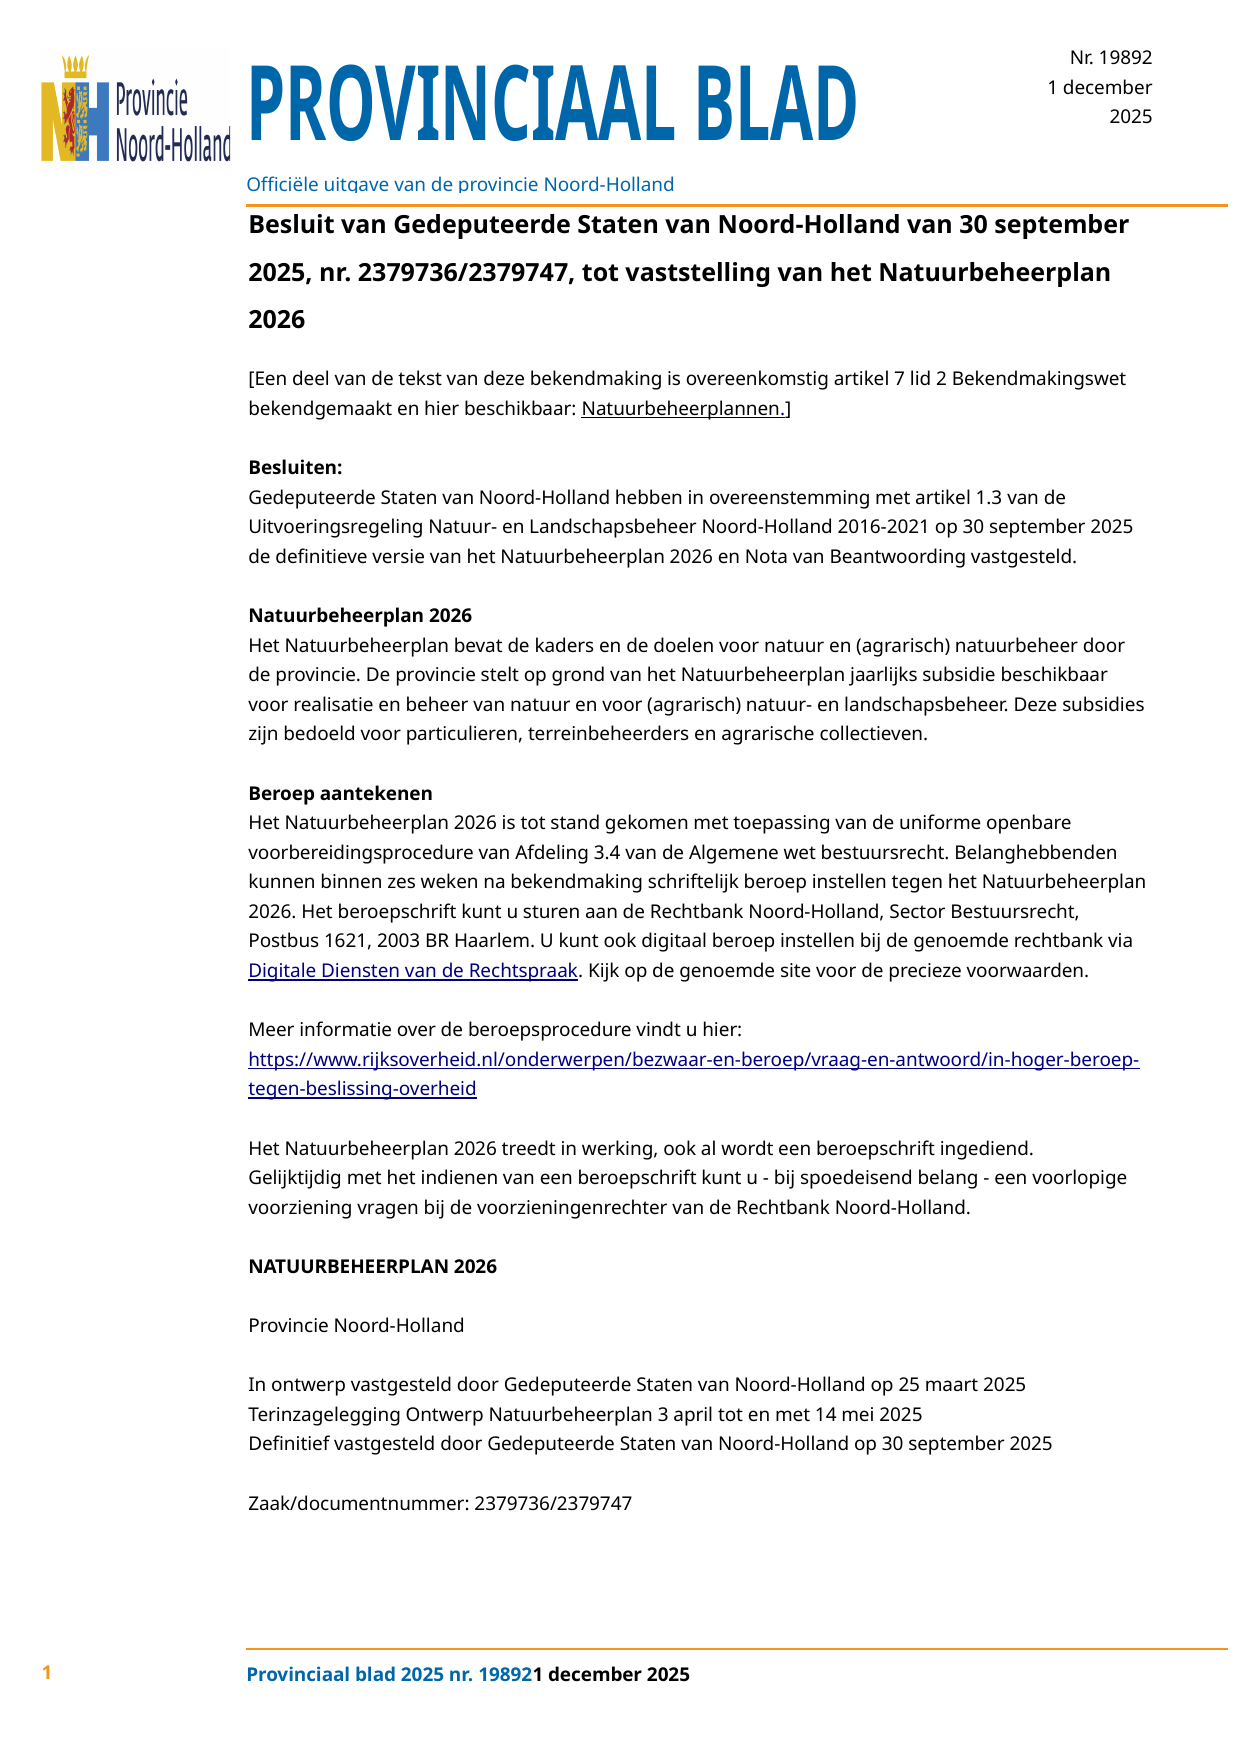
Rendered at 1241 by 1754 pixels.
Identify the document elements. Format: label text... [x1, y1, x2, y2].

text [Een deel van de tekst van deze bekendmaking is overeenkomstig artikel 7 lid 2 Bekendmakingswet bekendgemaakt en hier beschikbaar: Natuurbeheerplannen.] [248, 366, 1152, 421]
text Terinzagelegging Ontwerp Natuurbeheerplan 3 april tot en met 14 mei 2025 [248, 1401, 1152, 1427]
text Gedeputeerde Staten van Noord-Holland hebben in overeenstemming met artikel 1.3 van de Uitvoeringsregeling Natuur- en Landschapsbeheer Noord-Holland 2016-2021 op 30 september 2025 de definitieve versie van het Natuurbeheerplan 2026 en Nota van Beantwoording vastgesteld. [248, 484, 1152, 569]
text Zaak/documentnummer: 2379736/2379747 [248, 1490, 1152, 1515]
text Meer informatie over de beroepsprocedure vindt u hier: https://www.rijksoverheid.nl/onderwerpen/bezwaar-en-beroep/vraag-en-antwoord/in-hoger-beroep-tegen-beslissing-overheid [248, 1016, 1152, 1101]
text NATUURBEHEERPLAN 2026 [248, 1253, 1152, 1279]
text Provincie Noord-Holland [248, 1312, 1152, 1338]
text Natuurbeheerplan 2026 [248, 602, 1152, 628]
text Het Natuurbeheerplan 2026 is tot stand gekomen met toepassing van de uniforme openbare voorbereidingsprocedure van Afdeling 3.4 van de Algemene wet bestuursrecht. Belanghebbenden kunnen binnen zes weken na bekendmaking schriftelijk beroep instellen tegen het Natuurbeheerplan 2026. Het beroepschrift kunt u sturen aan de Rechtbank Noord-Holland, Sector Bestuursrecht, Postbus 1621, 2003 BR Haarlem. U kunt ook digitaal beroep instellen bij de genoemde rechtbank via Digitale Diensten van de Rechtspraak. Kijk op de genoemde site voor de precieze voorwaarden. [248, 809, 1152, 983]
text Het Natuurbeheerplan bevat de kaders en de doelen voor natuur en (agrarisch) natuurbeheer door de provincie. De provincie stelt op grond van het Natuurbeheerplan jaarlijks subsidie beschikbaar voor realisatie en beheer van natuur en voor (agrarisch) natuur- en landschapsbeheer. Deze subsidies zijn bedoeld voor particulieren, terreinbeheerders en agrarische collectieven. [248, 632, 1152, 746]
text In ontwerp vastgesteld door Gedeputeerde Staten van Noord-Holland op 25 maart 2025 [248, 1371, 1152, 1397]
text Gelijktijdig met het indienen van een beroepschrift kunt u - bij spoedeisend belang - een voorlopige voorziening vragen bij de voorzieningenrechter van de Rechtbank Noord-Holland. [248, 1164, 1152, 1219]
text Het Natuurbeheerplan 2026 treedt in werking, ook al wordt een beroepschrift ingediend. [248, 1135, 1152, 1160]
text Besluiten: [248, 454, 1152, 480]
text Besluit van Gedeputeerde Staten van Noord-Holland van 30 september 2025, nr. 2379736/2379747, tot vaststelling van het Natuurbeheerplan 2026 [248, 207, 1152, 336]
picture [41, 47, 231, 172]
text Beroep aantekenen [248, 780, 1152, 805]
text Definitief vastgesteld door Gedeputeerde Staten van Noord-Holland op 30 september 2025 [248, 1431, 1152, 1456]
